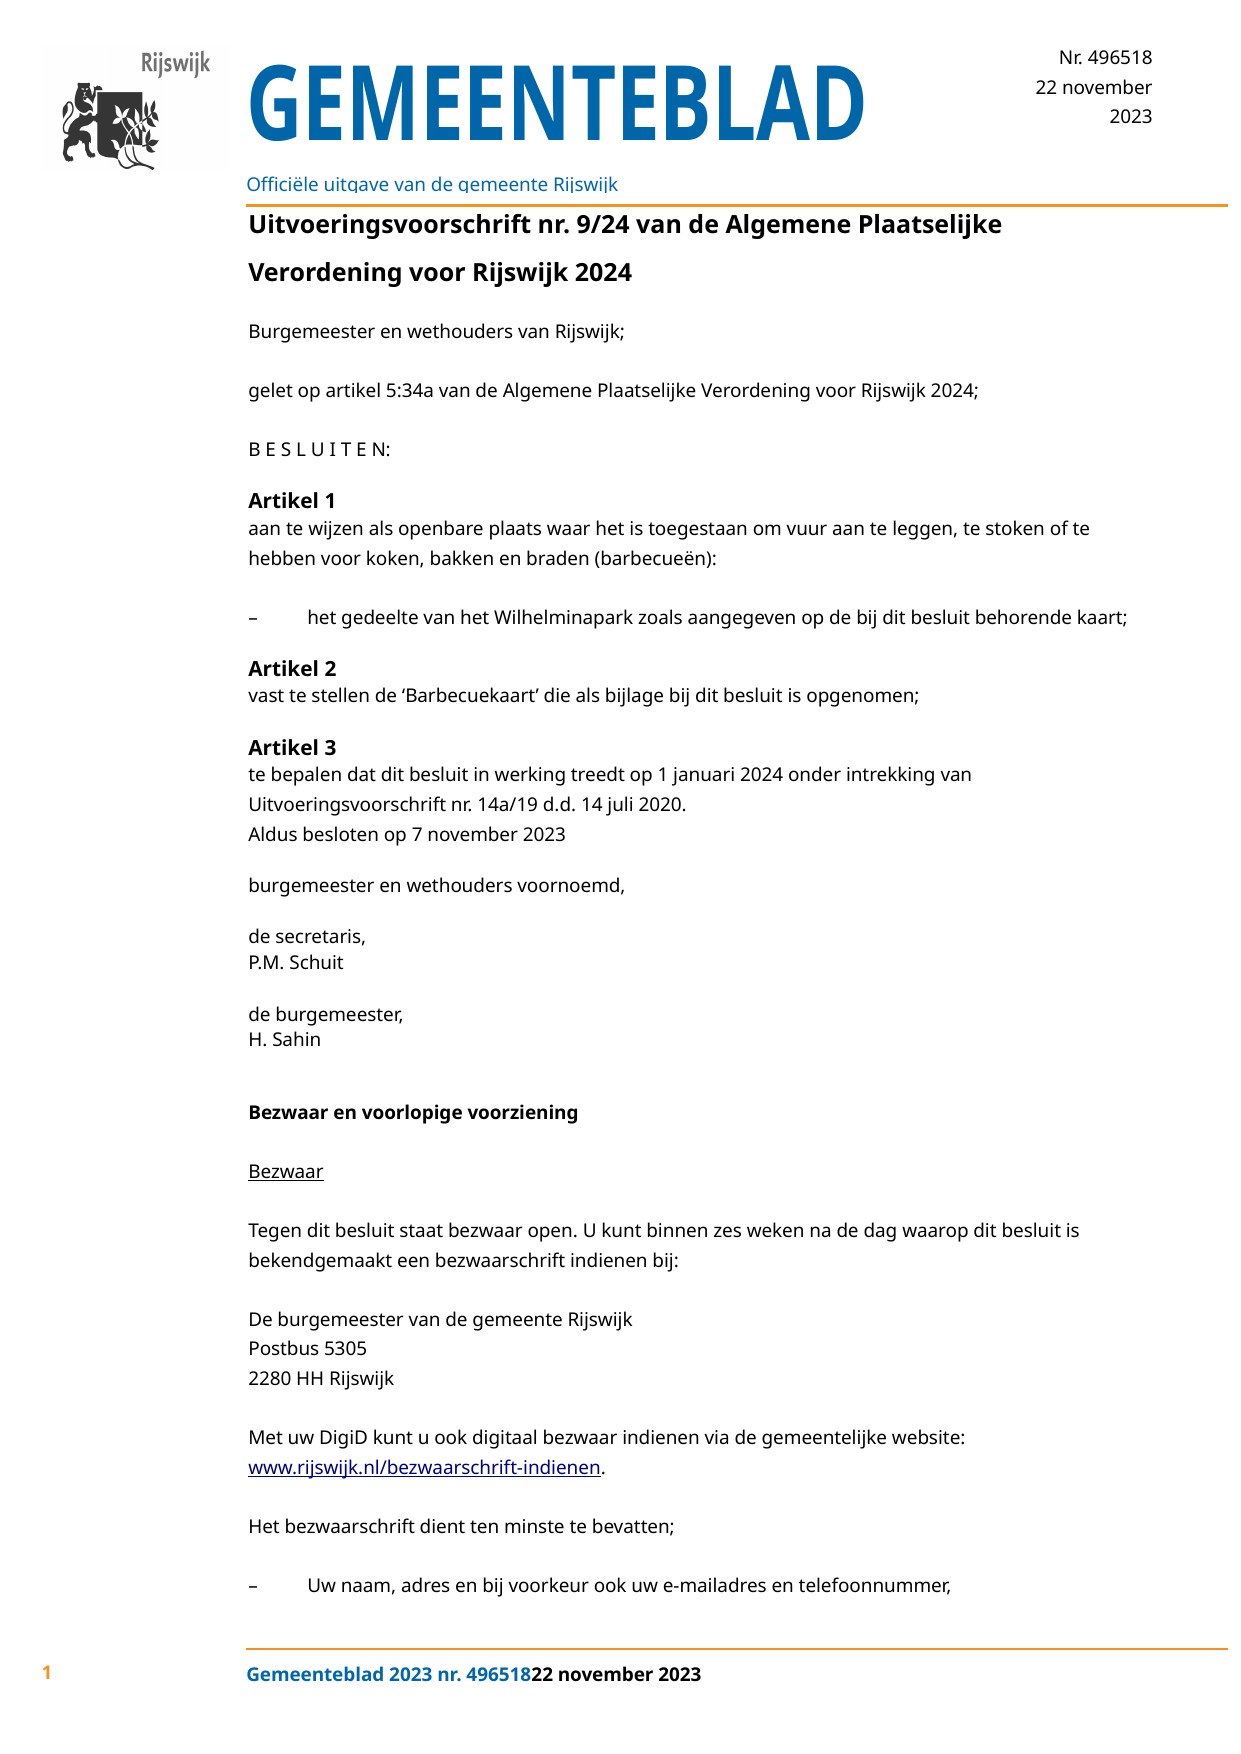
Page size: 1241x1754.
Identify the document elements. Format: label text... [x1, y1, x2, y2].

text Met uw DigiD kunt u ook digitaal bezwaar indienen via de gemeentelijke website: www.rijswijk.nl/bezwaarschrift-indienen. [248, 1424, 1152, 1479]
text B E S L U I T E N: [248, 436, 1152, 462]
picture [41, 47, 231, 172]
text gelet op artikel 5:34a van de Algemene Plaatselijke Verordening voor Rijswijk 2024; [248, 377, 1152, 403]
list het gedeelte van het Wilhelminapark zoals aangegeven op de bij dit besluit behorende kaart; [248, 604, 1152, 629]
text Artikel 2 [248, 654, 1152, 683]
text Tegen dit besluit staat bezwaar open. U kunt binnen zes weken na de dag waarop dit besluit is bekendgemaakt een bezwaarschrift indienen bij: [248, 1217, 1152, 1272]
text vast te stellen de ‘Barbecuekaart’ die als bijlage bij dit besluit is opgenomen; [248, 683, 1152, 708]
list Uw naam, adres en bij voorkeur ook uw e-mailadres en telefoonnummer, [248, 1572, 1152, 1598]
text Burgemeester en wethouders van Rijswijk; [248, 318, 1152, 344]
text 2280 HH Rijswijk [248, 1365, 1152, 1391]
text de secretaris, [248, 924, 1152, 949]
text Het bezwaarschrift dient ten minste te bevatten; [248, 1513, 1152, 1539]
text H. Sahin [248, 1027, 1152, 1052]
text Artikel 1 [248, 487, 1152, 515]
text Aldus besloten op 7 november 2023 [248, 821, 1152, 846]
text Bezwaar [248, 1158, 1152, 1184]
text te bepalen dat dit besluit in werking treedt op 1 januari 2024 onder intrekking van Uitvoeringsvoorschrift nr. 14a/19 d.d. 14 juli 2020. [248, 762, 1152, 817]
text aan te wijzen als openbare plaats waar het is toegestaan om vuur aan te leggen, te stoken of te hebben voor koken, bakken en braden (barbecueën): [248, 515, 1152, 570]
text De burgemeester van de gemeente Rijswijk [248, 1306, 1152, 1332]
text burgemeester en wethouders voornoemd, [248, 872, 1152, 898]
text P.M. Schuit [248, 949, 1152, 975]
text Artikel 3 [248, 733, 1152, 762]
text Uitvoeringsvoorschrift nr. 9/24 van de Algemene Plaatselijke Verordening voor Rijswijk 2024 [248, 207, 1152, 288]
text Bezwaar en voorlopige voorziening [248, 1099, 1152, 1124]
text de burgemeester, [248, 1001, 1152, 1027]
text Postbus 5305 [248, 1336, 1152, 1361]
